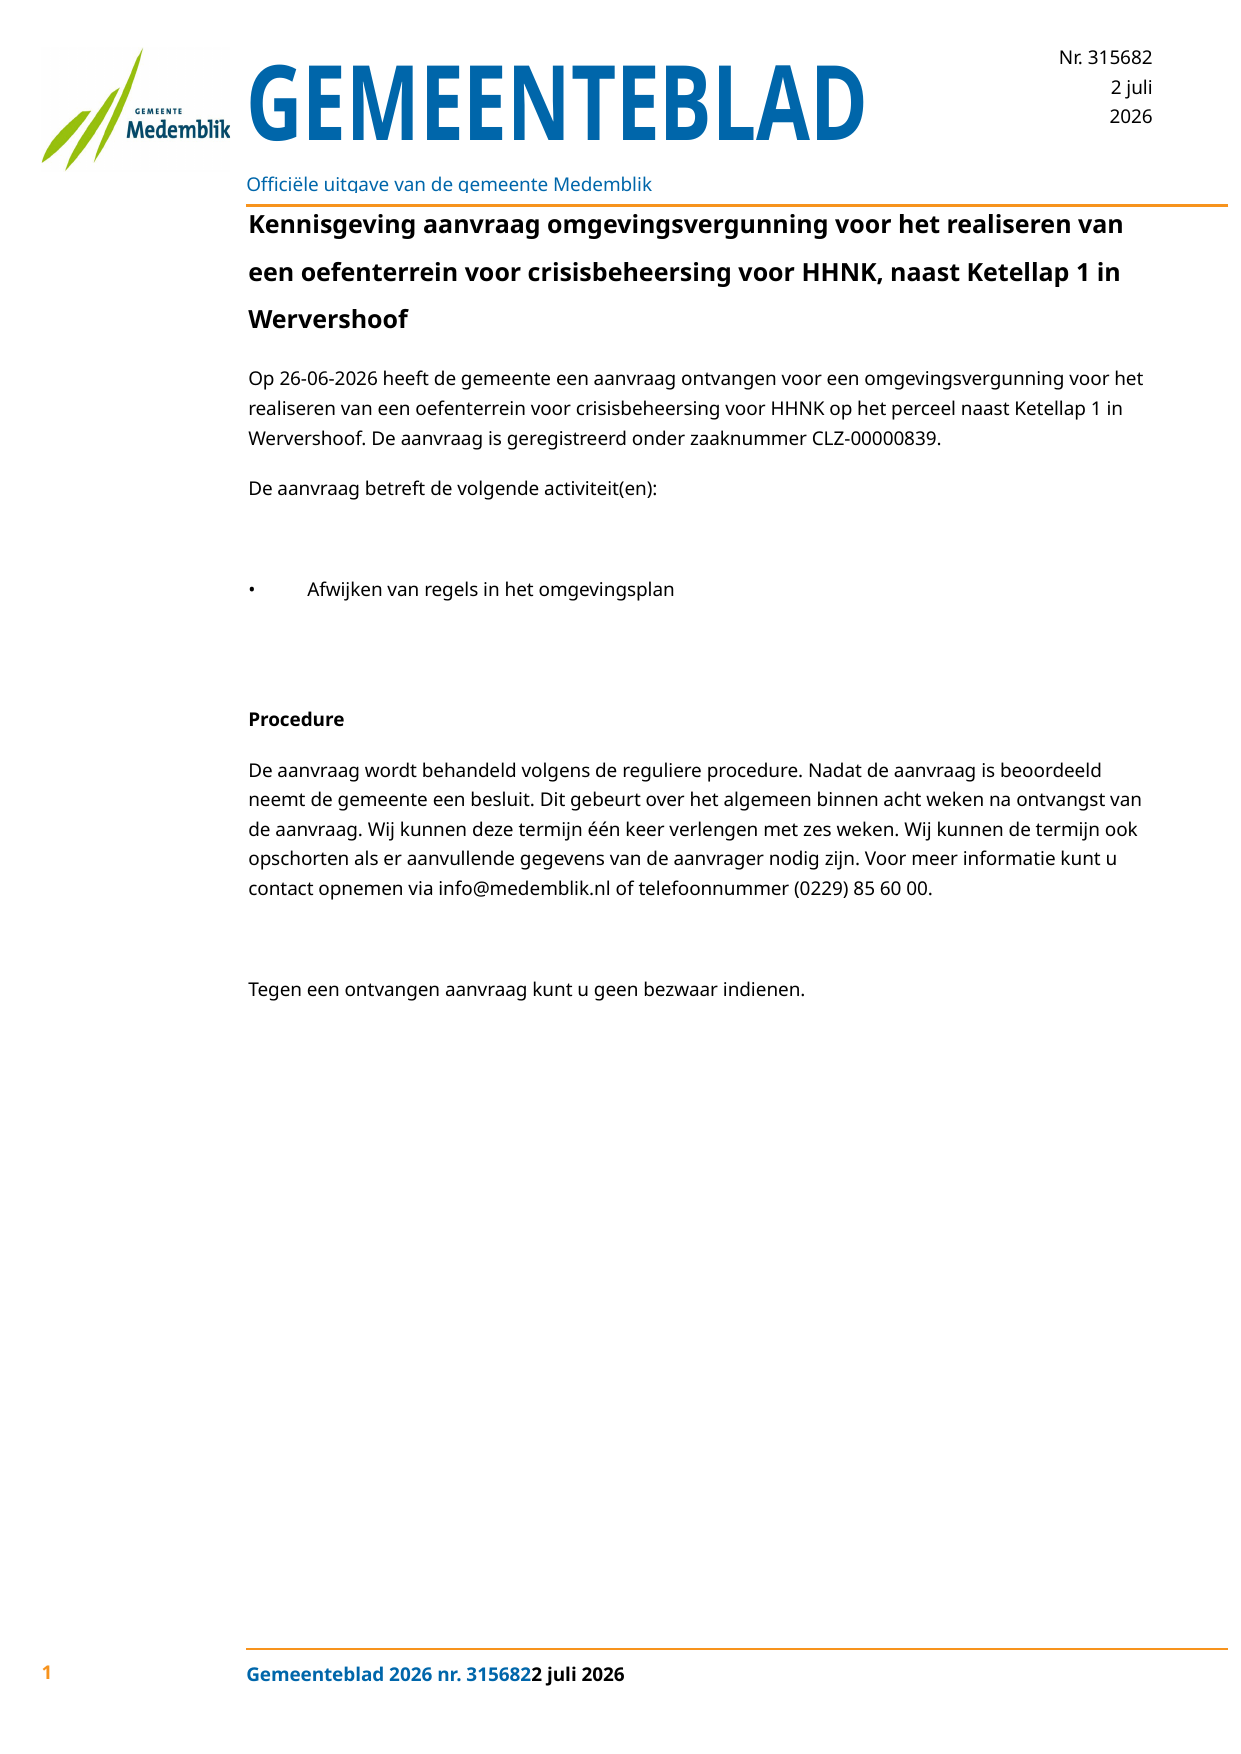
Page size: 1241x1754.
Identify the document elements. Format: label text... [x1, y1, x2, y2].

text Kennisgeving aanvraag omgevingsvergunning voor het realiseren van een oefenterrein voor crisisbeheersing voor HHNK, naast Ketellap 1 in Wervershoof [248, 207, 1152, 336]
text De aanvraag wordt behandeld volgens de reguliere procedure. Nadat de aanvraag is beoordeeld neemt de gemeente een besluit. Dit gebeurt over het algemeen binnen acht weken na ontvangst van de aanvraag. Wij kunnen deze termijn één keer verlengen met zes weken. Wij kunnen de termijn ook opschorten als er aanvullende gegevens van de aanvrager nodig zijn. Voor meer informatie kunt u contact opnemen via info@medemblik.nl of telefoonnummer (0229) 85 60 00. [248, 757, 1152, 901]
text De aanvraag betreft de volgende activiteit(en): [248, 475, 1152, 501]
text Op 26-06-2026 heeft de gemeente een aanvraag ontvangen voor een omgevingsvergunning voor het realiseren van een oefenterrein voor crisisbeheersing voor HHNK op het perceel naast Ketellap 1 in Wervershoof. De aanvraag is geregistreerd onder zaaknummer CLZ-00000839. [248, 366, 1152, 450]
text Tegen een ontvangen aanvraag kunt u geen bezwaar indienen. [248, 976, 1152, 1002]
list Afwijken van regels in het omgevingsplan [248, 576, 1152, 602]
text Procedure [248, 706, 1152, 732]
picture [41, 47, 231, 172]
